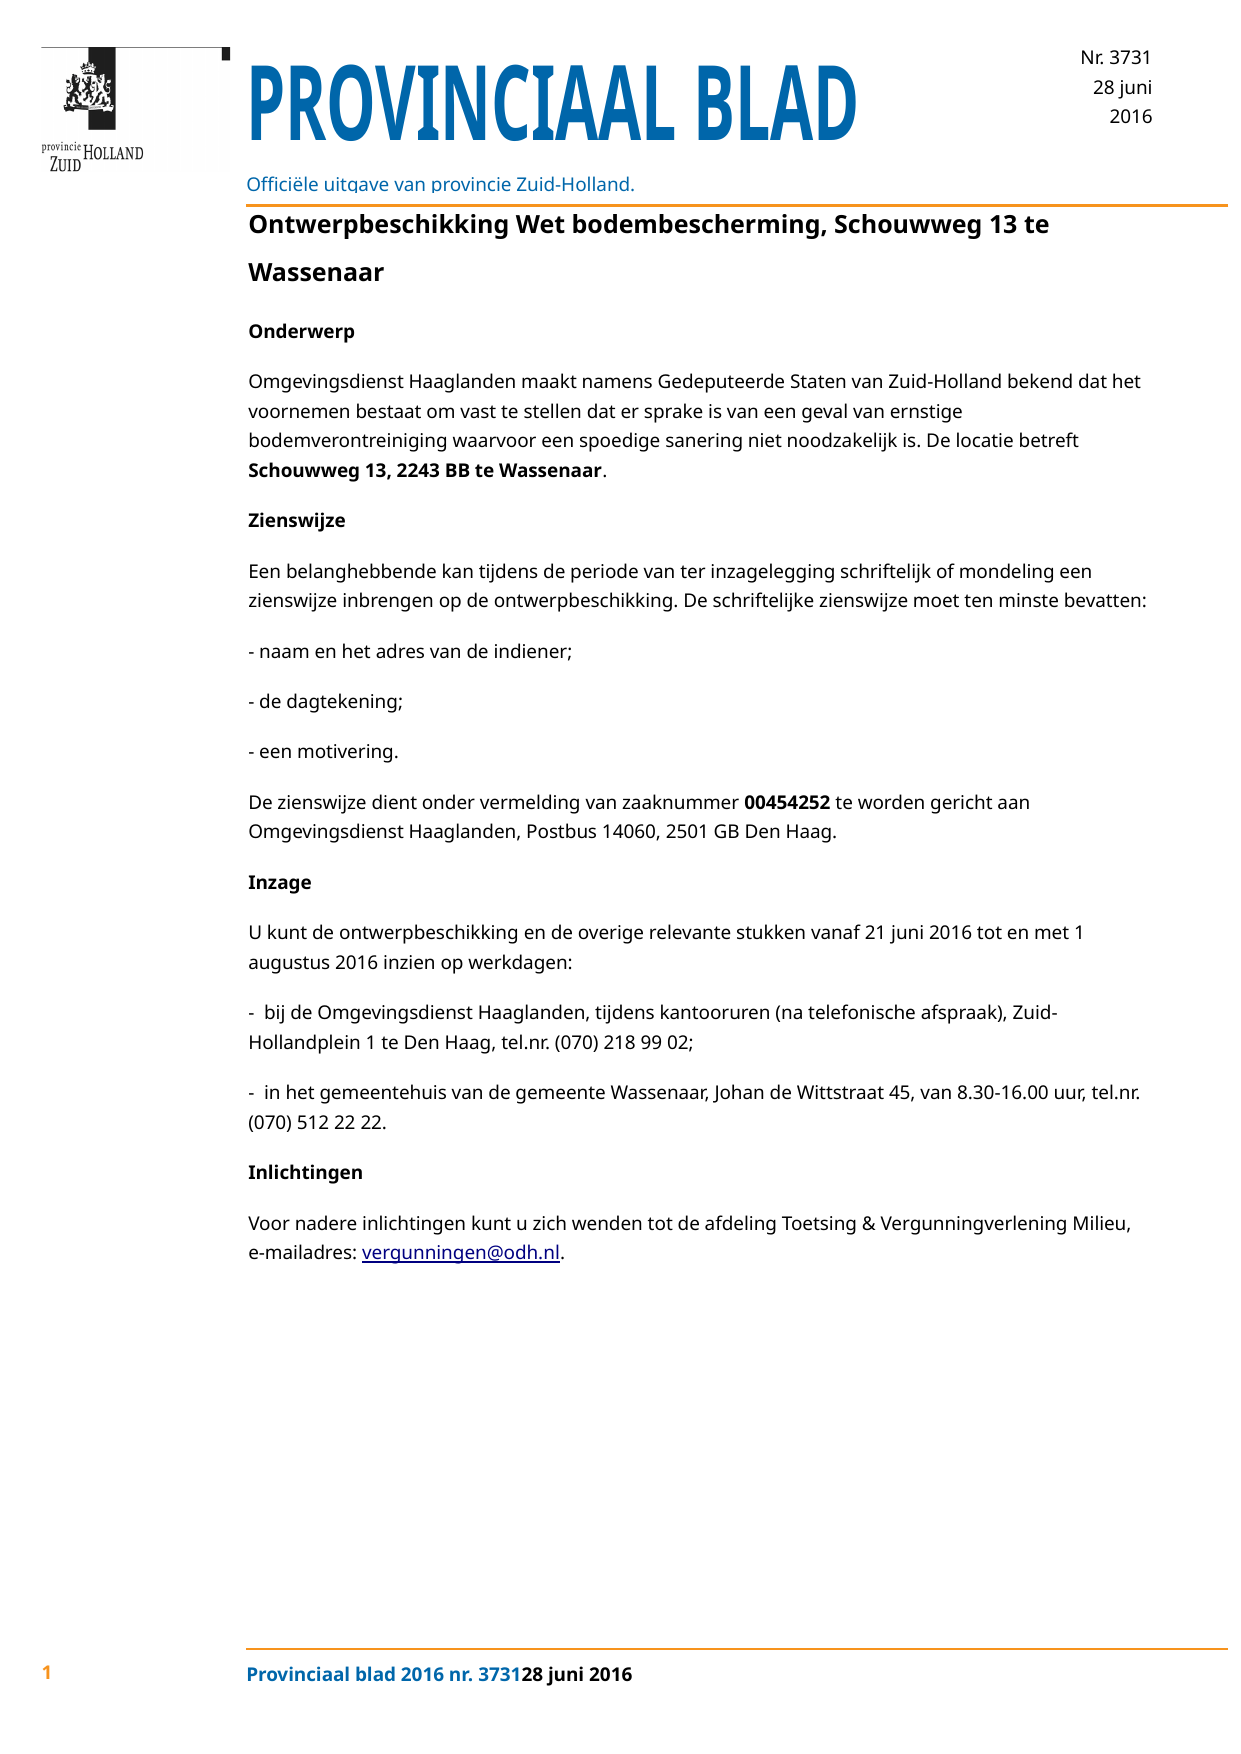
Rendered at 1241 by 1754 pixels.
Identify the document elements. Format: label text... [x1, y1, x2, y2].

text U kunt de ontwerpbeschikking en de overige relevante stukken vanaf 21 juni 2016 tot en met 1 augustus 2016 inzien op werkdagen: [248, 919, 1152, 975]
text Inlichtingen [248, 1159, 1152, 1185]
text - naam en het adres van de indiener; [248, 638, 1152, 664]
text Inzage [248, 869, 1152, 895]
text Ontwerpbeschikking Wet bodembescherming, Schouwweg 13 te Wassenaar [248, 207, 1152, 288]
text De zienswijze dient onder vermelding van zaaknummer 00454252 te worden gericht aan Omgevingsdienst Haaglanden, Postbus 14060, 2501 GB Den Haag. [248, 789, 1152, 844]
text - een motivering. [248, 739, 1152, 764]
text Een belanghebbende kan tijdens de periode van ter inzagelegging schriftelijk of mondeling een zienswijze inbrengen op de ontwerpbeschikking. De schriftelijke zienswijze moet ten minste bevatten: [248, 558, 1152, 613]
picture [41, 47, 231, 172]
text Zienswijze [248, 507, 1152, 533]
text - in het gemeentehuis van de gemeente Wassenaar, Johan de Wittstraat 45, van 8.30-16.00 uur, tel.nr. (070) 512 22 22. [248, 1079, 1152, 1135]
text - bij de Omgevingsdienst Haaglanden, tijdens kantooruren (na telefonische afspraak), Zuid-Hollandplein 1 te Den Haag, tel.nr. (070) 218 99 02; [248, 999, 1152, 1055]
text Voor nadere inlichtingen kunt u zich wenden tot de afdeling Toetsing & Vergunningverlening Milieu, e-mailadres: vergunningen@odh.nl. [248, 1210, 1152, 1265]
text Onderwerp [248, 318, 1152, 344]
text - de dagtekening; [248, 688, 1152, 714]
text Omgevingsdienst Haaglanden maakt namens Gedeputeerde Staten van Zuid-Holland bekend dat het voornemen bestaat om vast te stellen dat er sprake is van een geval van ernstige bodemverontreiniging waarvoor een spoedige sanering niet noodzakelijk is. De locatie betreft Schouwweg 13, 2243 BB te Wassenaar. [248, 368, 1152, 483]
